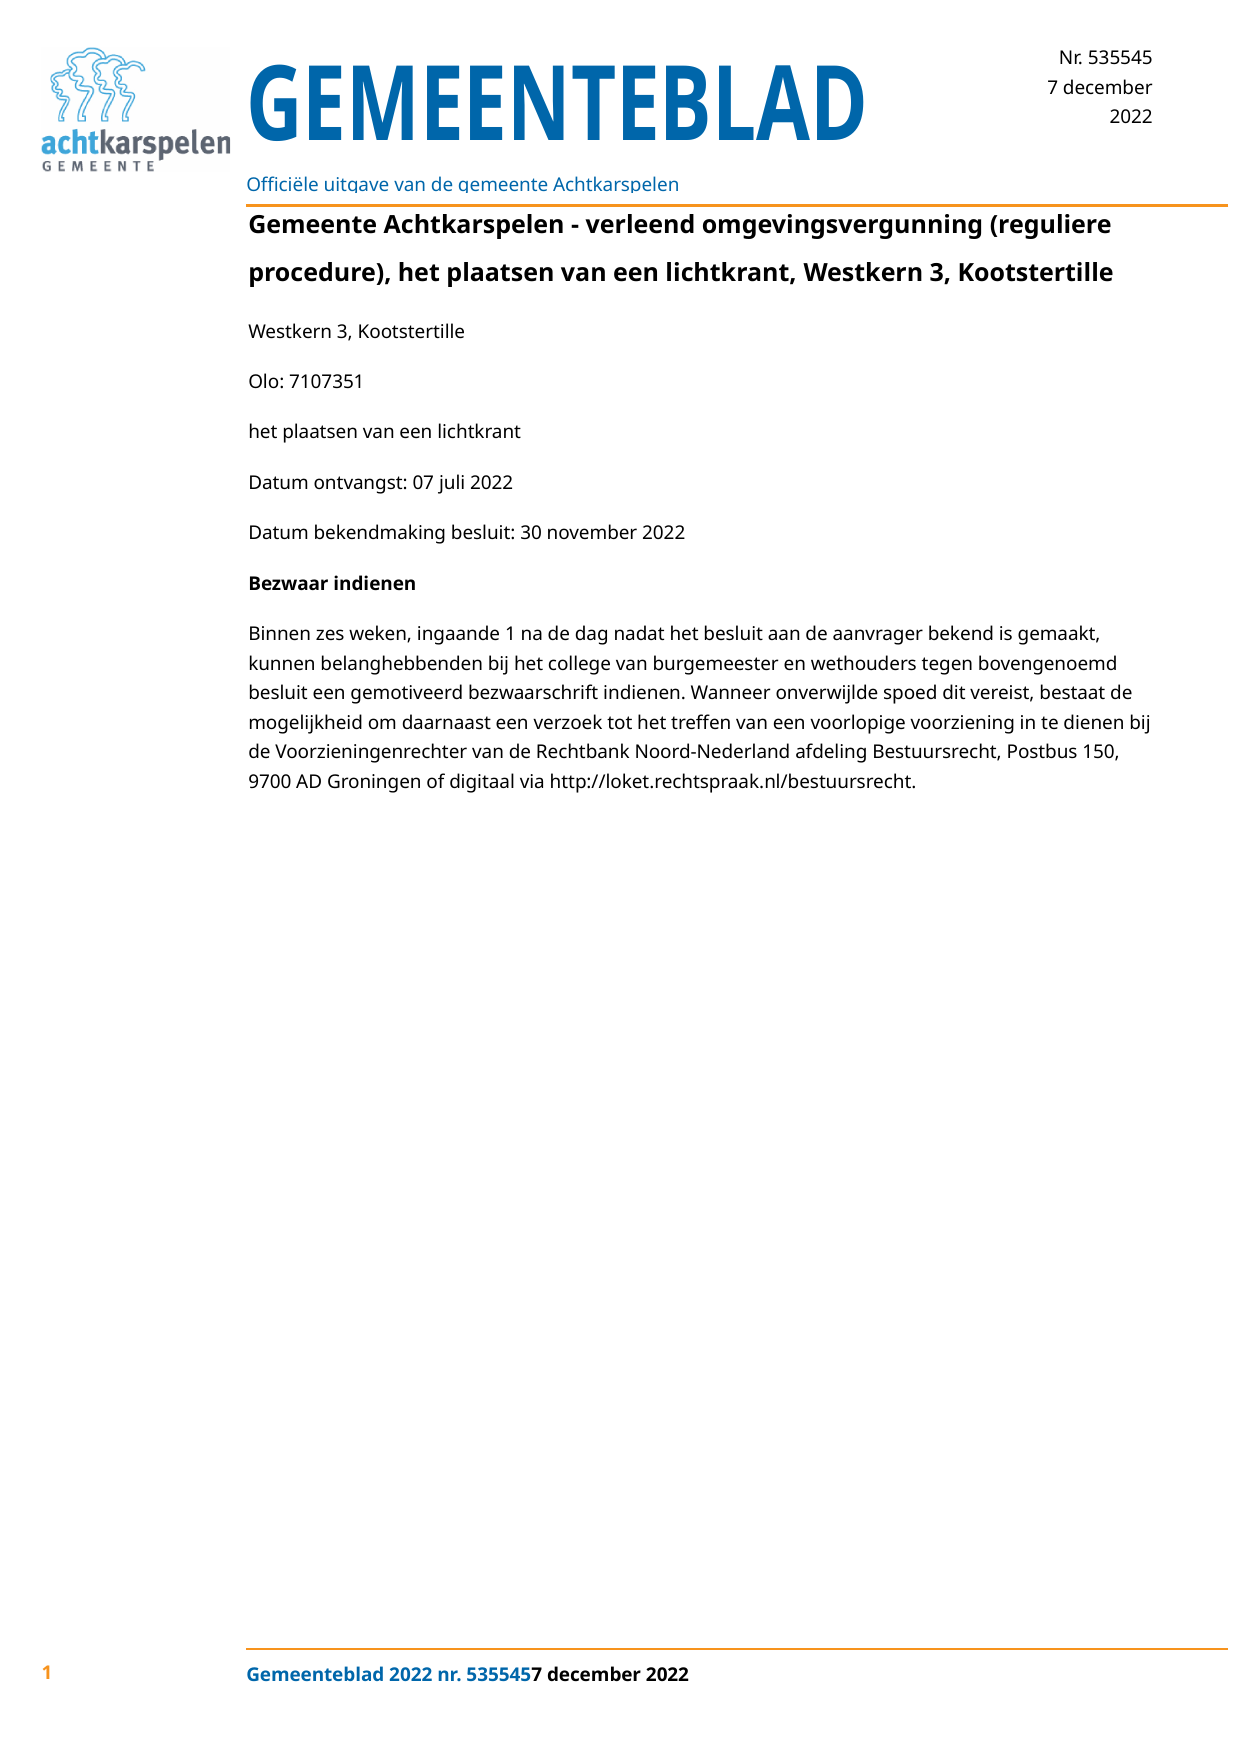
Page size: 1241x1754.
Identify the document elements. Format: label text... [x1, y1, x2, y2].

text Binnen zes weken, ingaande 1 na de dag nadat het besluit aan de aanvrager bekend is gemaakt, kunnen belanghebbenden bij het college van burgemeester en wethouders tegen bovengenoemd besluit een gemotiveerd bezwaarschrift indienen. Wanneer onverwijlde spoed dit vereist, bestaat de mogelijkheid om daarnaast een verzoek tot het treffen van een voorlopige voorziening in te dienen bij de Voorzieningenrechter van de Rechtbank Noord-Nederland afdeling Bestuursrecht, Postbus 150, 9700 AD Groningen of digitaal via http://loket.rechtspraak.nl/bestuursrecht. [248, 620, 1152, 794]
text Olo: 7107351 [248, 368, 1152, 394]
picture [41, 47, 231, 172]
text Datum bekendmaking besluit: 30 november 2022 [248, 519, 1152, 545]
text Westkern 3, Kootstertille [248, 318, 1152, 344]
text Bezwaar indienen [248, 570, 1152, 596]
text het plaatsen van een lichtkrant [248, 419, 1152, 444]
text Datum ontvangst: 07 juli 2022 [248, 469, 1152, 495]
text Gemeente Achtkarspelen - verleend omgevingsvergunning (reguliere procedure), het plaatsen van een lichtkrant, Westkern 3, Kootstertille [248, 207, 1152, 288]
